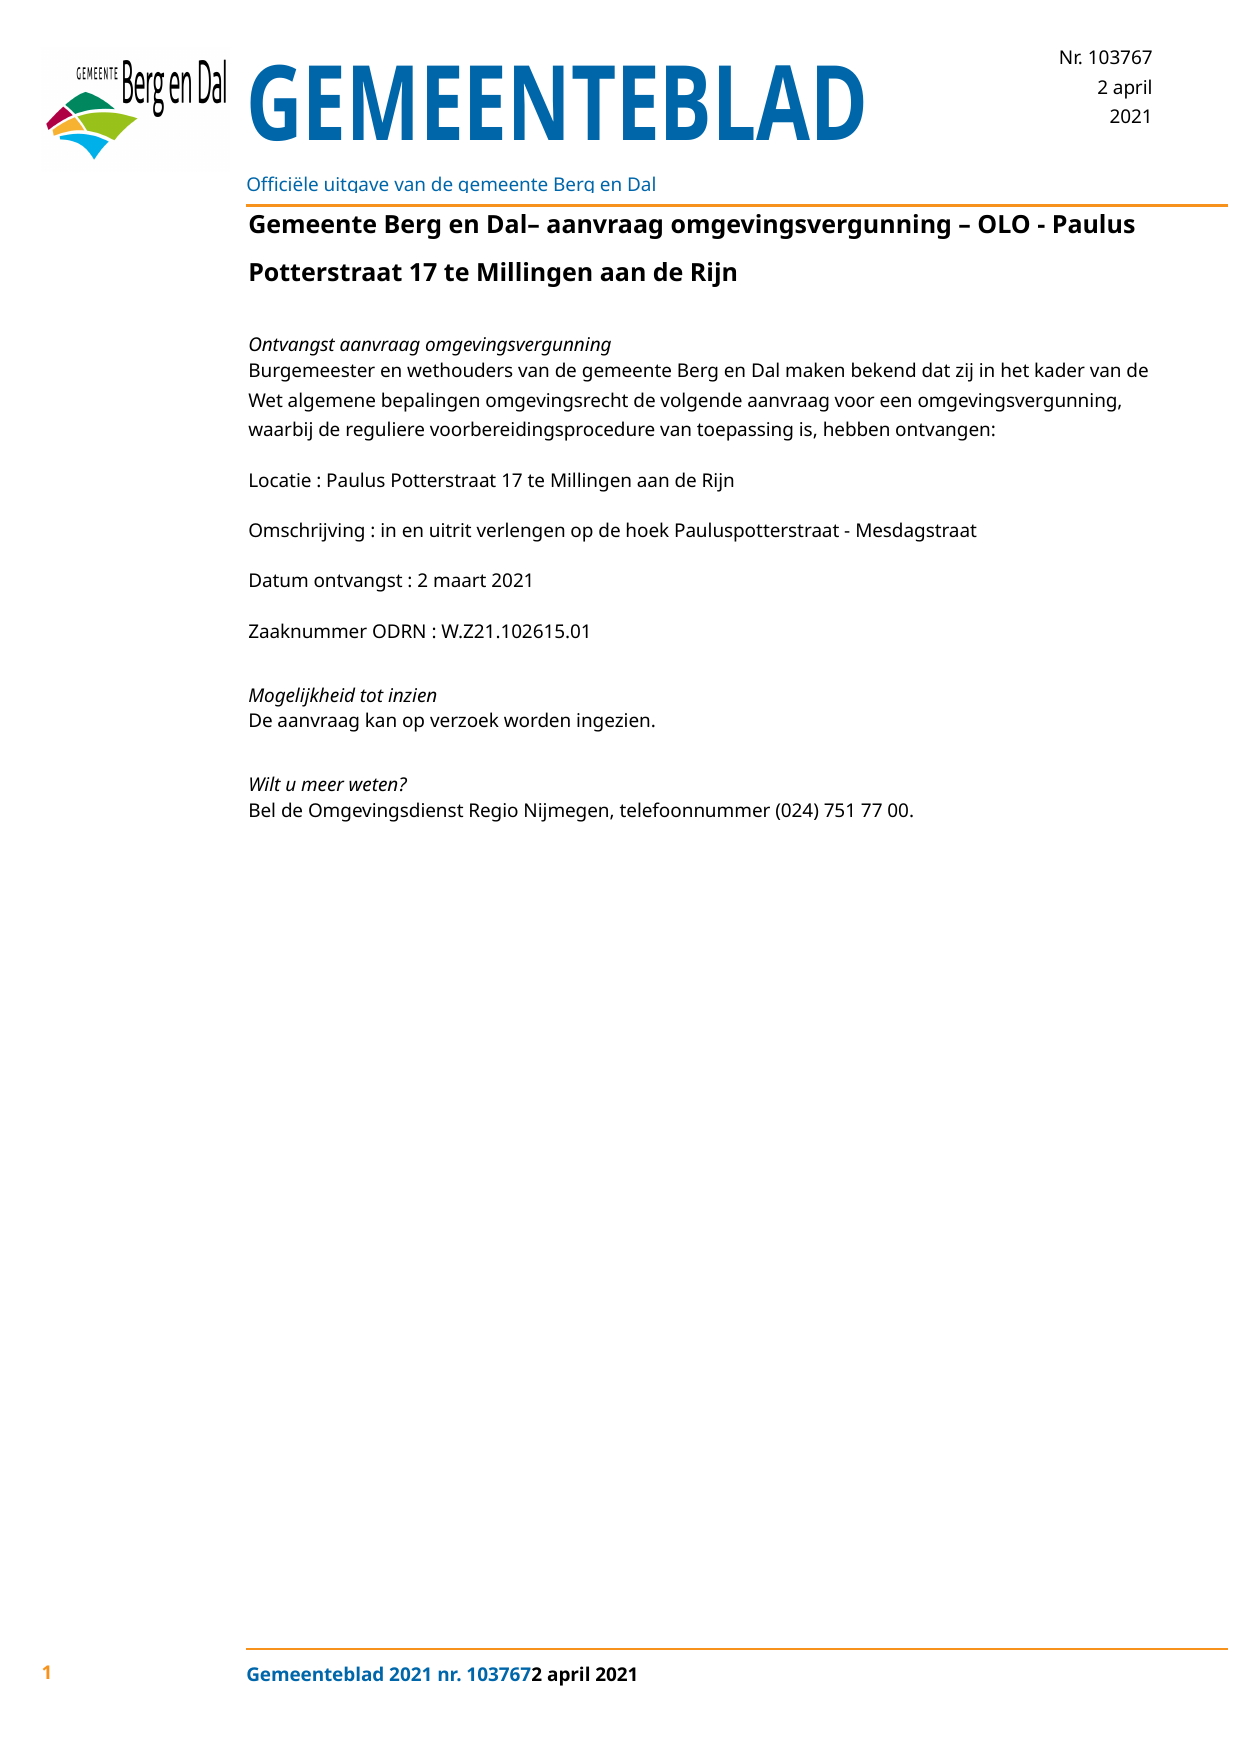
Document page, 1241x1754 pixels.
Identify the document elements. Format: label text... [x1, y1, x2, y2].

text Wilt u meer weten? [248, 772, 1152, 797]
text Zaaknummer ODRN : W.Z21.102615.01 [248, 618, 1152, 644]
text Ontvangst aanvraag omgevingsvergunning [248, 331, 1152, 357]
text De aanvraag kan op verzoek worden ingezien. [248, 708, 1152, 733]
text Mogelijkheid tot inzien [248, 682, 1152, 708]
text Bel de Omgevingsdienst Regio Nijmegen, telefoonnummer (024) 751 77 00. [248, 797, 1152, 823]
picture [41, 47, 231, 172]
text Omschrijving : in en uitrit verlengen op de hoek Pauluspotterstraat - Mesdagstraat [248, 517, 1152, 543]
text Burgemeester en wethouders van de gemeente Berg en Dal maken bekend dat zij in het kader van de Wet algemene bepalingen omgevingsrecht de volgende aanvraag voor een omgevingsvergunning, waarbij de reguliere voorbereidingsprocedure van toepassing is, hebben ontvangen: [248, 357, 1152, 442]
text Gemeente Berg en Dal– aanvraag omgevingsvergunning – OLO - Paulus Potterstraat 17 te Millingen aan de Rijn [248, 207, 1152, 288]
text Locatie : Paulus Potterstraat 17 te Millingen aan de Rijn [248, 467, 1152, 492]
text Datum ontvangst : 2 maart 2021 [248, 568, 1152, 593]
